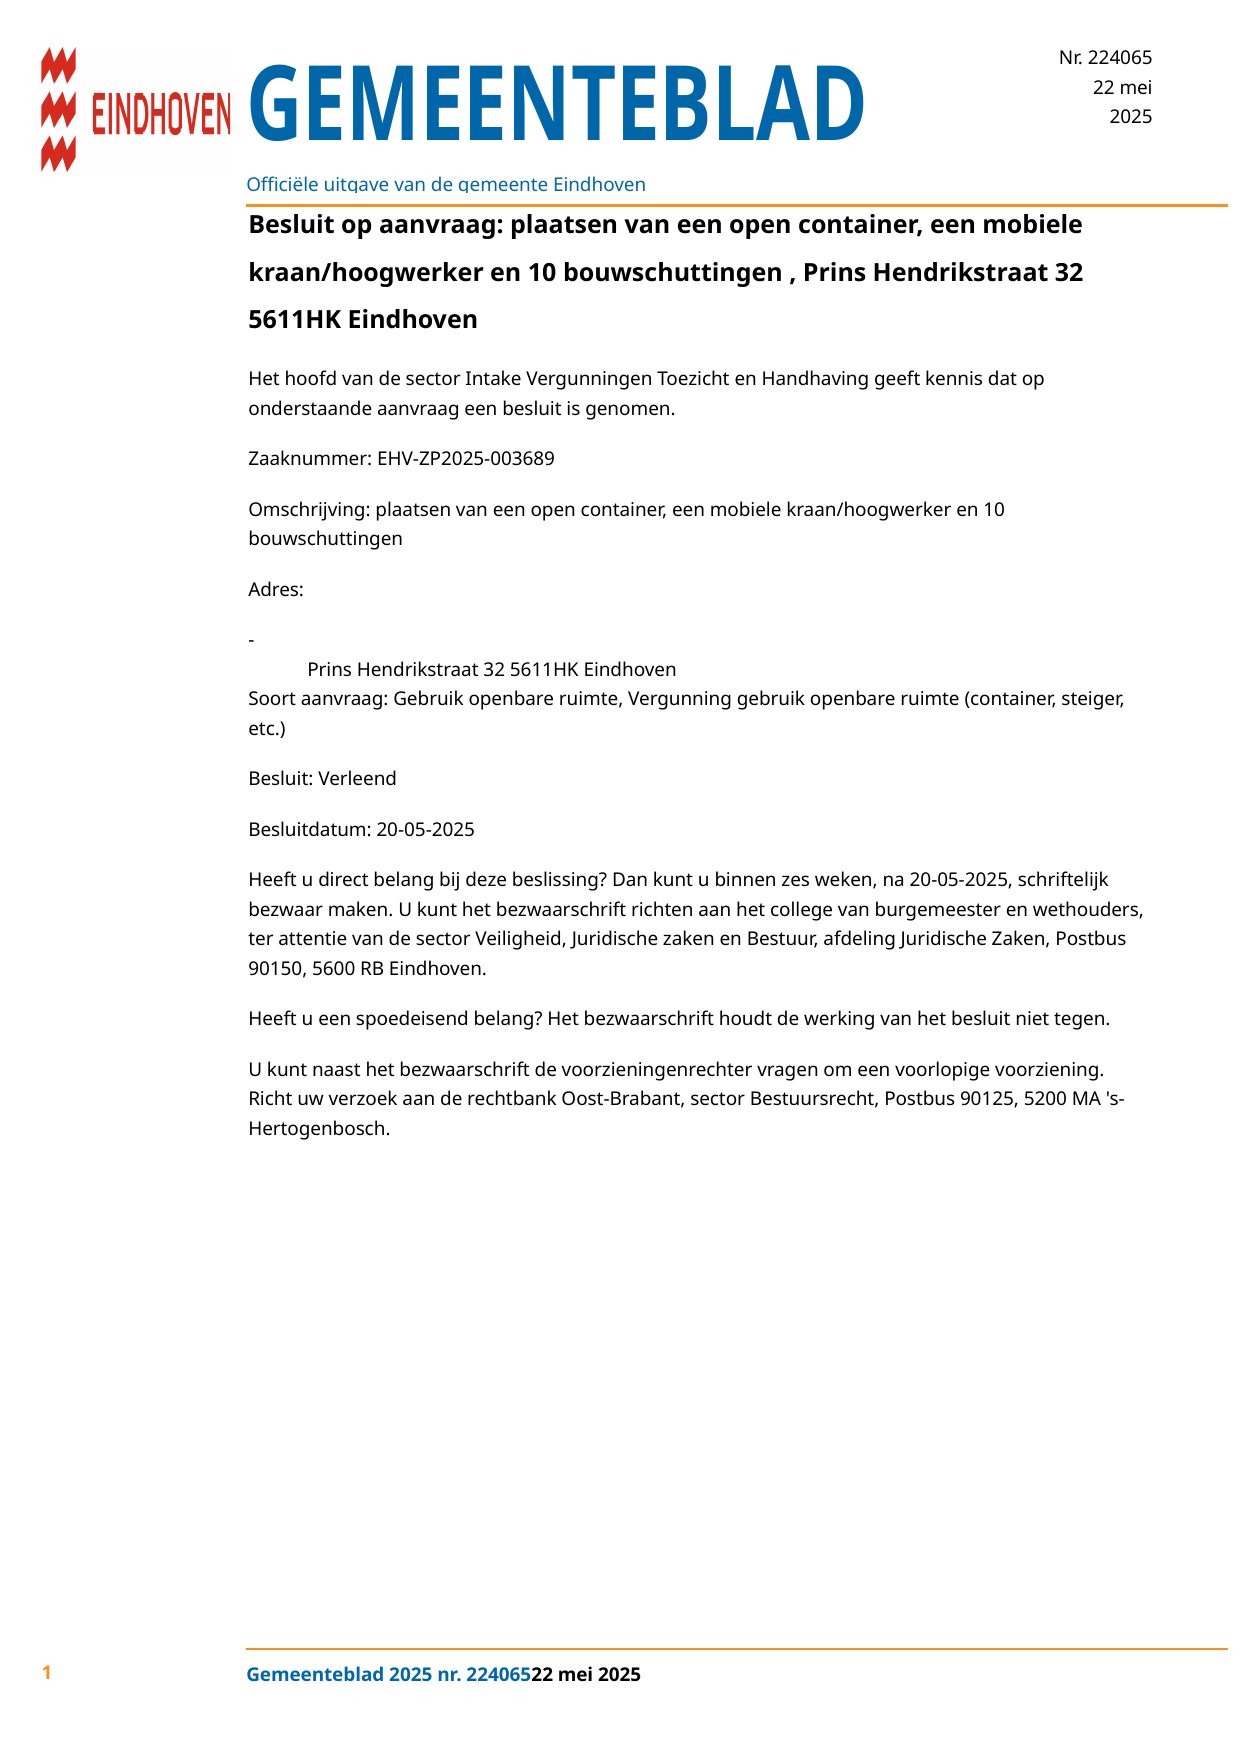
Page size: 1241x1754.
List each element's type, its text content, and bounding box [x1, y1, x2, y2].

text U kunt naast het bezwaarschrift de voorzieningenrechter vragen om een voorlopige voorziening. Richt uw verzoek aan de rechtbank Oost-Brabant, sector Bestuursrecht, Postbus 90125, 5200 MA 's-Hertogenbosch. [248, 1056, 1152, 1141]
text Omschrijving: plaatsen van een open container, een mobiele kraan/hoogwerker en 10 bouwschuttingen [248, 496, 1152, 551]
text Het hoofd van de sector Intake Vergunningen Toezicht en Handhaving geeft kennis dat op onderstaande aanvraag een besluit is genomen. [248, 366, 1152, 421]
text Heeft u een spoedeisend belang? Het bezwaarschrift houdt de werking van het besluit niet tegen. [248, 1006, 1152, 1031]
text Besluitdatum: 20-05-2025 [248, 816, 1152, 842]
text Besluit: Verleend [248, 766, 1152, 791]
list Prins Hendrikstraat 32 5611HK Eindhoven [248, 656, 1152, 682]
text Soort aanvraag: Gebruik openbare ruimte, Vergunning gebruik openbare ruimte (container, steiger, etc.) [248, 686, 1152, 741]
text Heeft u direct belang bij deze beslissing? Dan kunt u binnen zes weken, na 20-05-2025, schriftelijk bezwaar maken. U kunt het bezwaarschrift richten aan het college van burgemeester en wethouders, ter attentie van de sector Veiligheid, Juridische zaken en Bestuur, afdeling Juridische Zaken, Postbus 90150, 5600 RB Eindhoven. [248, 866, 1152, 981]
text Besluit op aanvraag: plaatsen van een open container, een mobiele kraan/hoogwerker en 10 bouwschuttingen , Prins Hendrikstraat 32 5611HK Eindhoven [248, 207, 1152, 336]
text Zaaknummer: EHV-ZP2025-003689 [248, 446, 1152, 471]
text Adres: [248, 576, 1152, 602]
picture [41, 47, 231, 172]
